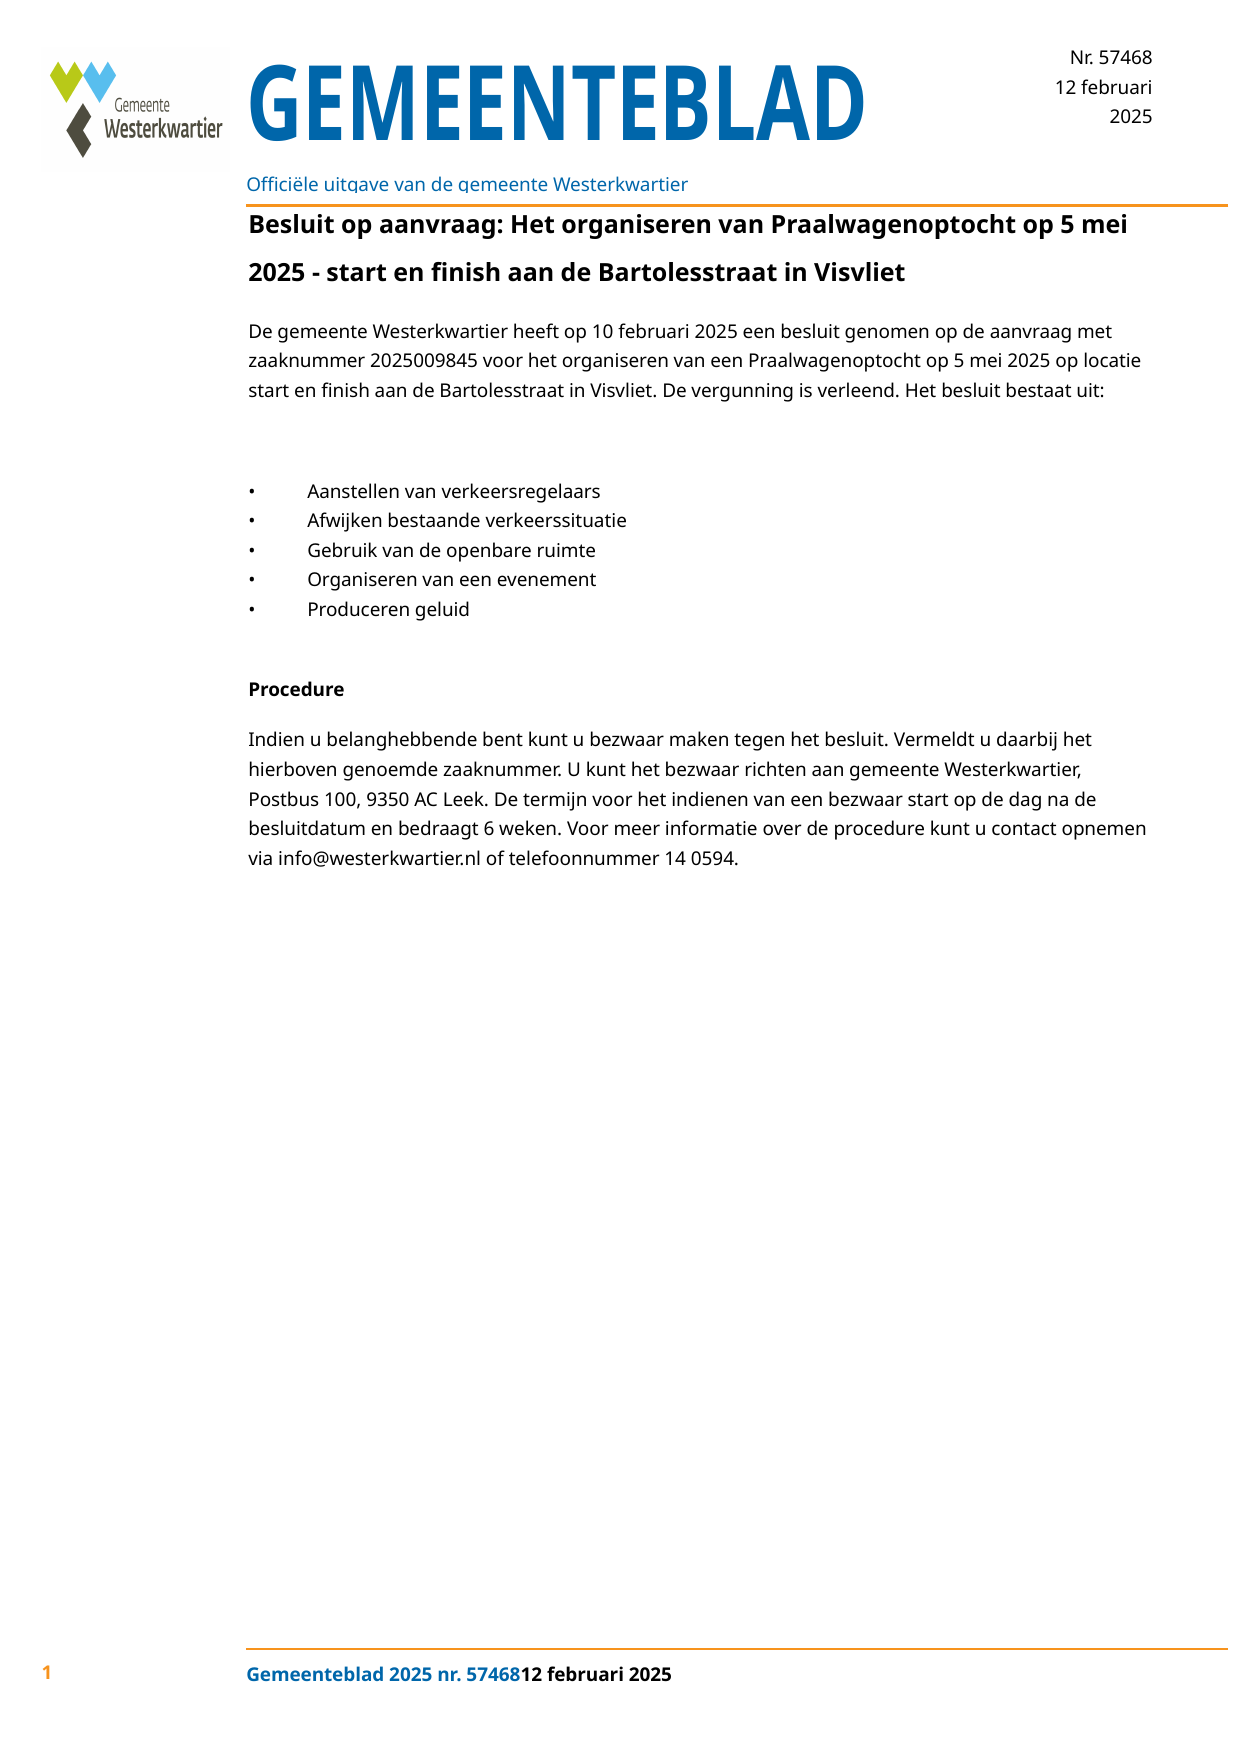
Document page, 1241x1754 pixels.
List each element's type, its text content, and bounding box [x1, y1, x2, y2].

text Besluit op aanvraag: Het organiseren van Praalwagenoptocht op 5 mei 2025 - start en finish aan de Bartolesstraat in Visvliet [248, 207, 1152, 288]
text De gemeente Westerkwartier heeft op 10 februari 2025 een besluit genomen op de aanvraag met zaaknummer 2025009845 voor het organiseren van een Praalwagenoptocht op 5 mei 2025 op locatie start en finish aan de Bartolesstraat in Visvliet. De vergunning is verleend. Het besluit bestaat uit: [248, 318, 1152, 403]
list Afwijken bestaande verkeerssituatie [248, 507, 1152, 533]
list Gebruik van de openbare ruimte [248, 537, 1152, 563]
list Organiseren van een evenement [248, 567, 1152, 592]
text Indien u belanghebbende bent kunt u bezwaar maken tegen het besluit. Vermeldt u daarbij het hierboven genoemde zaaknummer. U kunt het bezwaar richten aan gemeente Westerkwartier, Postbus 100, 9350 AC Leek. De termijn voor het indienen van een bezwaar start op de dag na de besluitdatum en bedraagt 6 weken. Voor meer informatie over de procedure kunt u contact opnemen via info@westerkwartier.nl of telefoonnummer 14 0594. [248, 727, 1152, 871]
picture [41, 47, 231, 172]
text Procedure [248, 676, 1152, 702]
list Produceren geluid [248, 596, 1152, 622]
list Aanstellen van verkeersregelaars [248, 478, 1152, 504]
